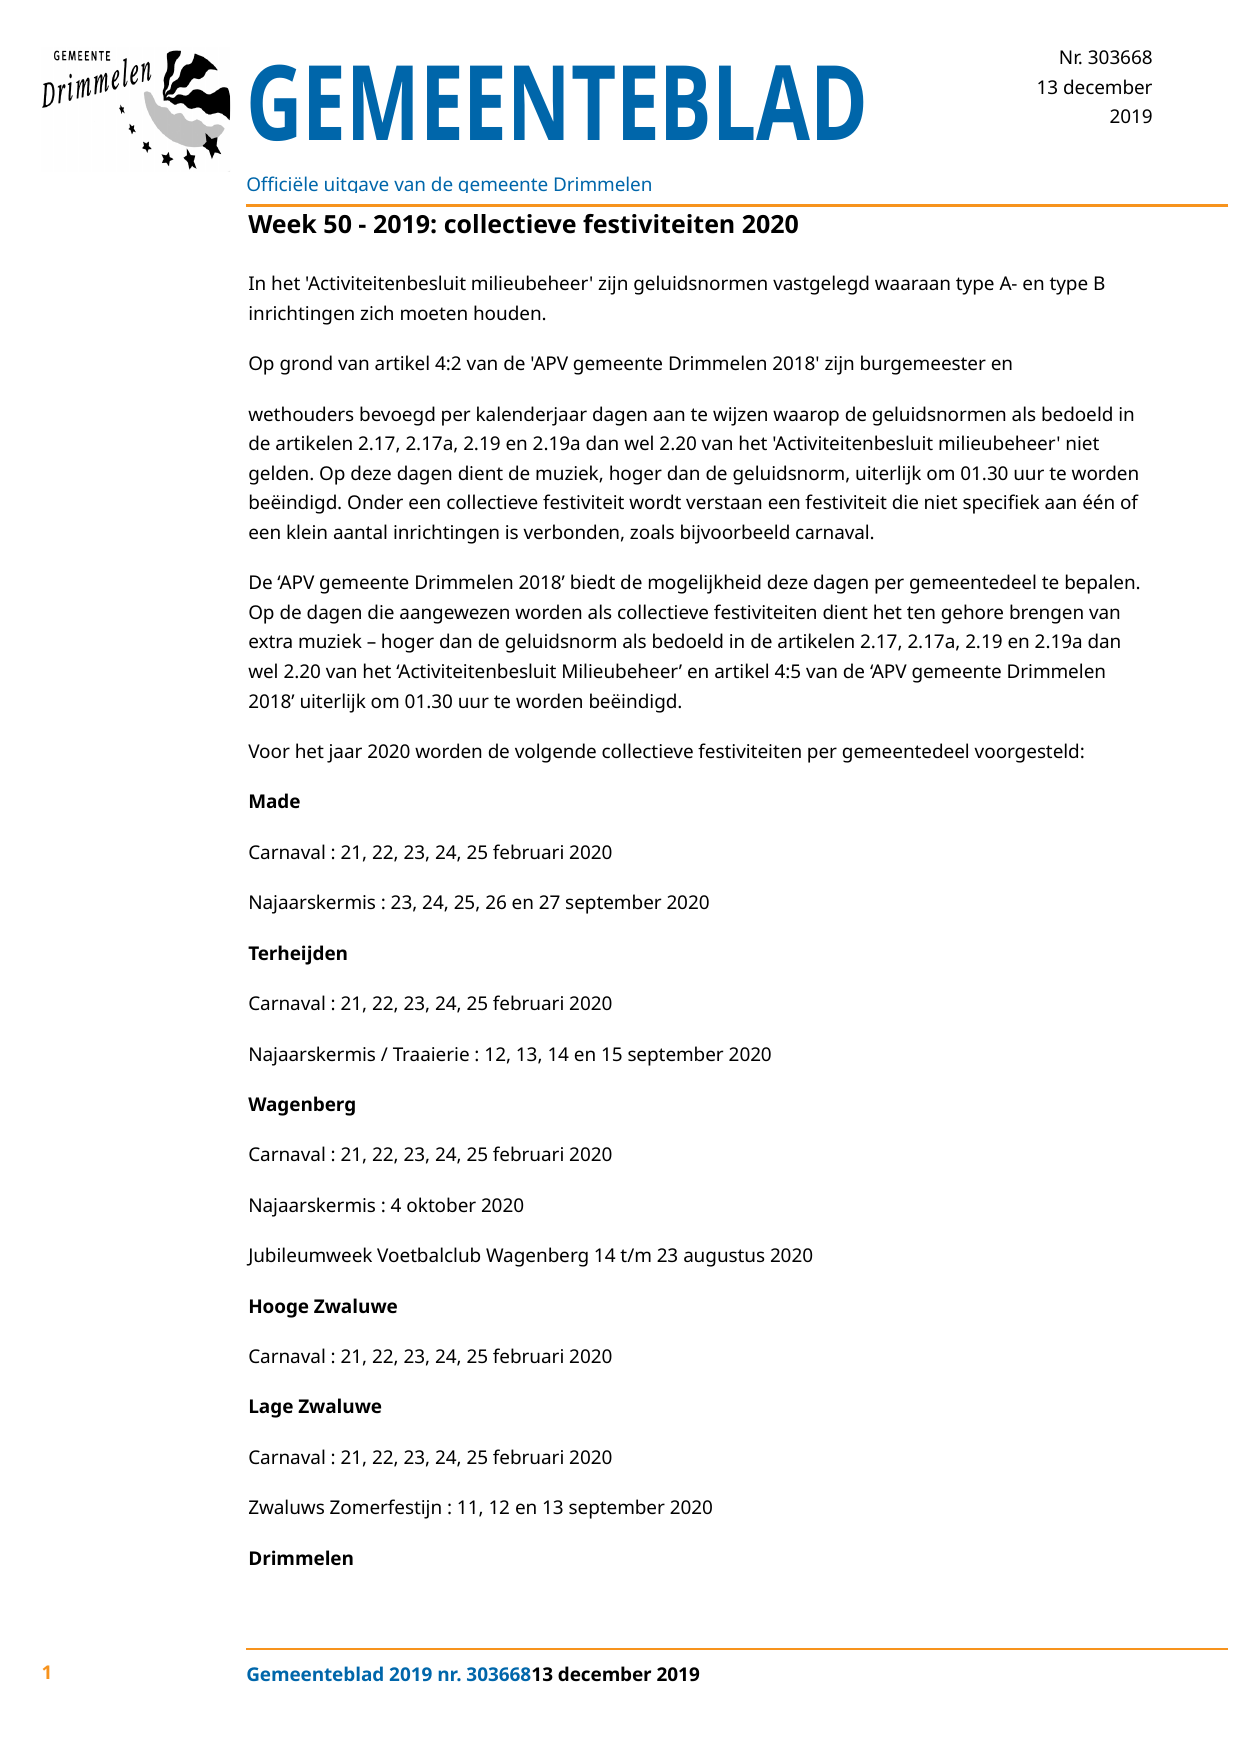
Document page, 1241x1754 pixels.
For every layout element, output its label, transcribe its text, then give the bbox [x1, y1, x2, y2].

text Carnaval : 21, 22, 23, 24, 25 februari 2020 [248, 990, 1152, 1016]
text In het 'Activiteitenbesluit milieubeheer' zijn geluidsnormen vastgelegd waaraan type A- en type B inrichtingen zich moeten houden. [248, 270, 1152, 326]
text Najaarskermis / Traaierie : 12, 13, 14 en 15 september 2020 [248, 1041, 1152, 1066]
text Carnaval : 21, 22, 23, 24, 25 februari 2020 [248, 1142, 1152, 1167]
text Carnaval : 21, 22, 23, 24, 25 februari 2020 [248, 1444, 1152, 1470]
picture [41, 47, 231, 172]
text Op grond van artikel 4:2 van de 'APV gemeente Drimmelen 2018' zijn burgemeester en [248, 350, 1152, 376]
text Terheijden [248, 940, 1152, 966]
text Lage Zwaluwe [248, 1394, 1152, 1419]
text Hooge Zwaluwe [248, 1293, 1152, 1318]
text Drimmelen [248, 1545, 1152, 1571]
text wethouders bevoegd per kalenderjaar dagen aan te wijzen waarop de geluidsnormen als bedoeld in de artikelen 2.17, 2.17a, 2.19 en 2.19a dan wel 2.20 van het 'Activiteitenbesluit milieubeheer' niet gelden. Op deze dagen dient de muziek, hoger dan de geluidsnorm, uiterlijk om 01.30 uur te worden beëindigd. Onder een collectieve festiviteit wordt verstaan een festiviteit die niet specifiek aan één of een klein aantal inrichtingen is verbonden, zoals bijvoorbeeld carnaval. [248, 401, 1152, 545]
text Najaarskermis : 23, 24, 25, 26 en 27 september 2020 [248, 889, 1152, 915]
text Zwaluws Zomerfestijn : 11, 12 en 13 september 2020 [248, 1494, 1152, 1520]
text Voor het jaar 2020 worden de volgende collectieve festiviteiten per gemeentedeel voorgesteld: [248, 738, 1152, 764]
text Week 50 - 2019: collectieve festiviteiten 2020 [248, 207, 1152, 241]
text Najaarskermis : 4 oktober 2020 [248, 1192, 1152, 1218]
text Jubileumweek Voetbalclub Wagenberg 14 t/m 23 augustus 2020 [248, 1242, 1152, 1268]
text Carnaval : 21, 22, 23, 24, 25 februari 2020 [248, 1343, 1152, 1369]
text Carnaval : 21, 22, 23, 24, 25 februari 2020 [248, 839, 1152, 865]
text Wagenberg [248, 1091, 1152, 1117]
text De ‘APV gemeente Drimmelen 2018’ biedt de mogelijkheid deze dagen per gemeentedeel te bepalen. Op de dagen die aangewezen worden als collectieve festiviteiten dient het ten gehore brengen van extra muziek – hoger dan de geluidsnorm als bedoeld in de artikelen 2.17, 2.17a, 2.19 en 2.19a dan wel 2.20 van het ‘Activiteitenbesluit Milieubeheer’ en artikel 4:5 van de ‘APV gemeente Drimmelen 2018’ uiterlijk om 01.30 uur te worden beëindigd. [248, 569, 1152, 713]
text Made [248, 789, 1152, 814]
